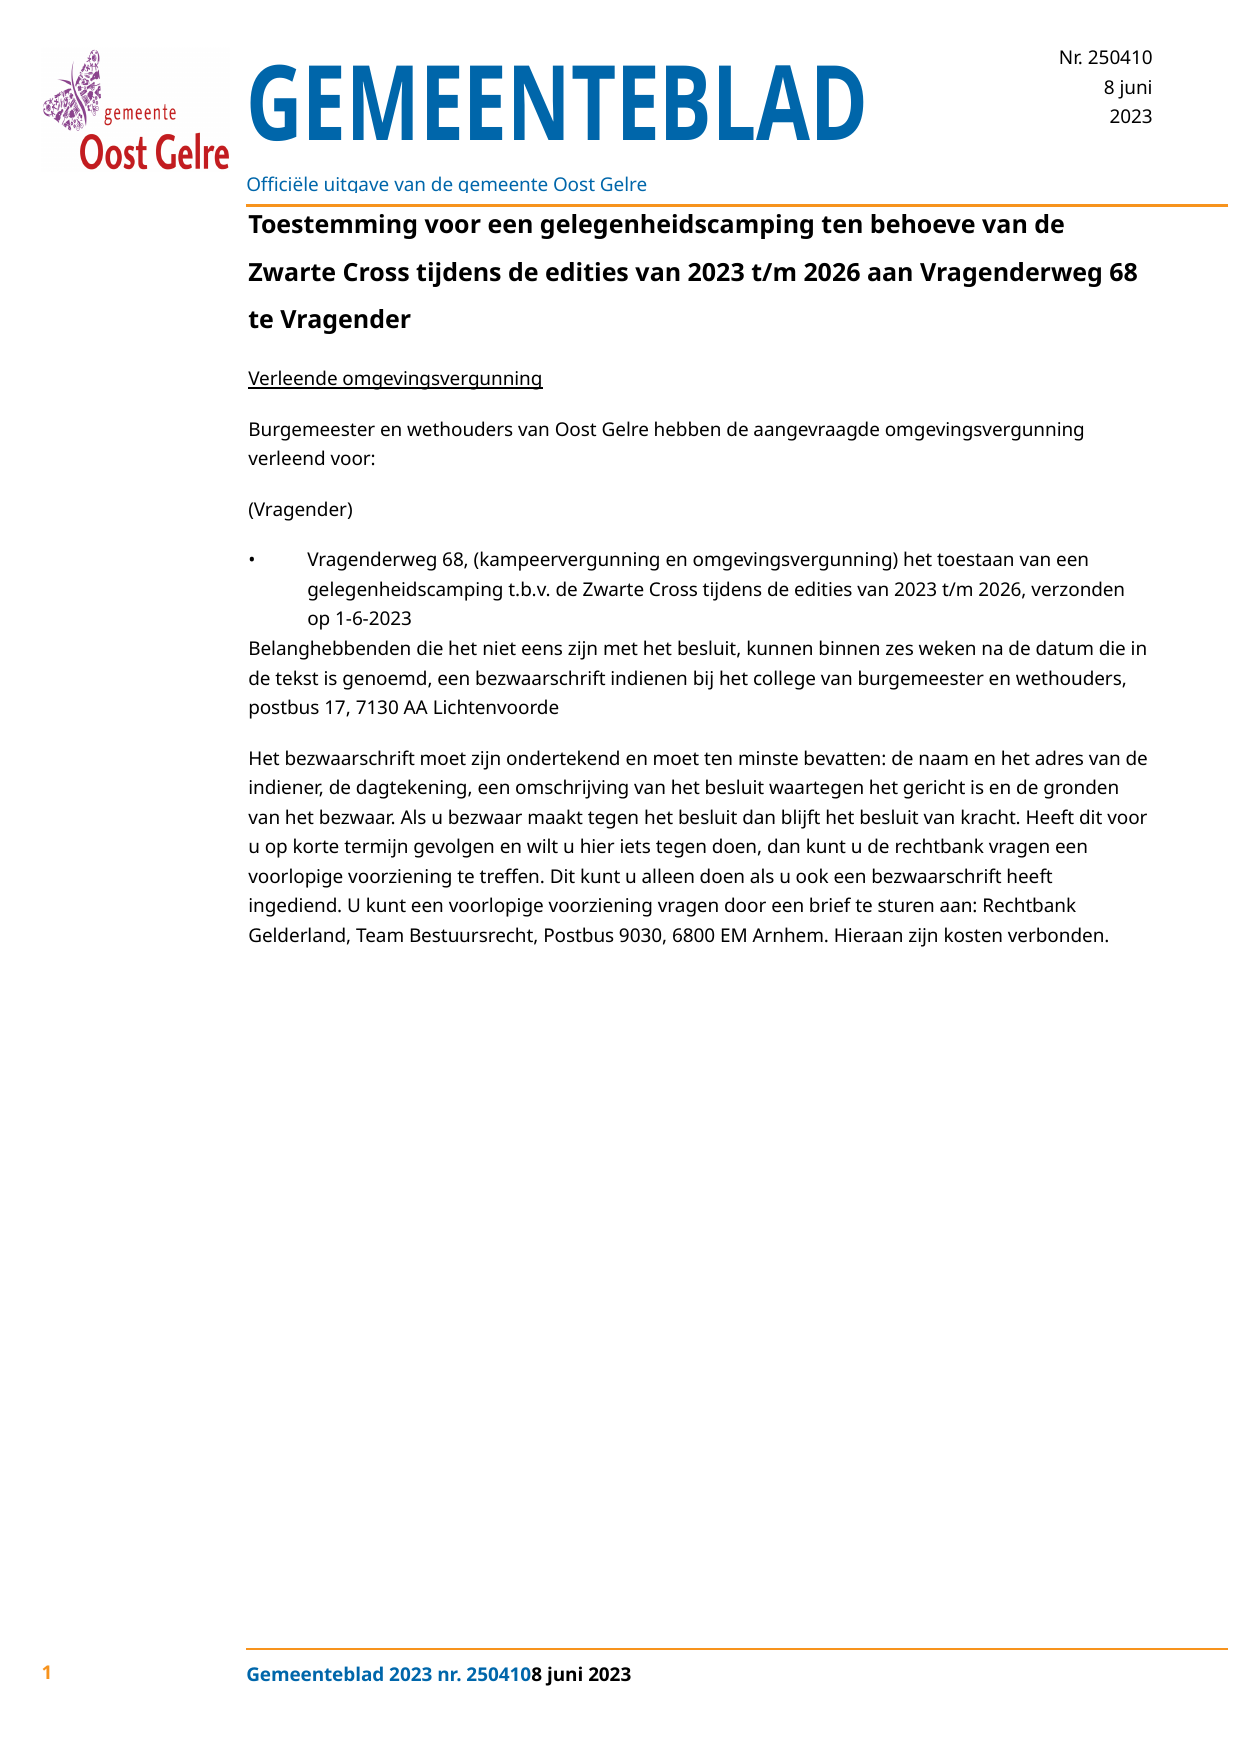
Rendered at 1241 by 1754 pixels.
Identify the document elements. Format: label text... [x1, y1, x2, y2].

text (Vragender) [248, 496, 1152, 522]
text Belanghebbenden die het niet eens zijn met het besluit, kunnen binnen zes weken na de datum die in de tekst is genoemd, een bezwaarschrift indienen bij het college van burgemeester en wethouders, postbus 17, 7130 AA Lichtenvoorde [248, 635, 1152, 720]
list Vragenderweg 68, (kampeervergunning en omgevingsvergunning) het toestaan van een gelegenheidscamping t.b.v. de Zwarte Cross tijdens de edities van 2023 t/m 2026, verzonden op 1-6-2023 [248, 546, 1152, 631]
text Toestemming voor een gelegenheidscamping ten behoeve van de Zwarte Cross tijdens de edities van 2023 t/m 2026 aan Vragenderweg 68 te Vragender [248, 207, 1152, 336]
text Verleende omgevingsvergunning [248, 366, 1152, 391]
text Het bezwaarschrift moet zijn ondertekend en moet ten minste bevatten: de naam en het adres van de indiener, de dagtekening, een omschrijving van het besluit waartegen het gericht is en de gronden van het bezwaar. Als u bezwaar maakt tegen het besluit dan blijft het besluit van kracht. Heeft dit voor u op korte termijn gevolgen en wilt u hier iets tegen doen, dan kunt u de rechtbank vragen een voorlopige voorziening te treffen. Dit kunt u alleen doen als u ook een bezwaarschrift heeft ingediend. U kunt een voorlopige voorziening vragen door een brief te sturen aan: Rechtbank Gelderland, Team Bestuursrecht, Postbus 9030, 6800 EM Arnhem. Hieraan zijn kosten verbonden. [248, 745, 1152, 948]
picture [41, 47, 231, 172]
text Burgemeester en wethouders van Oost Gelre hebben de aangevraagde omgevingsvergunning verleend voor: [248, 416, 1152, 471]
